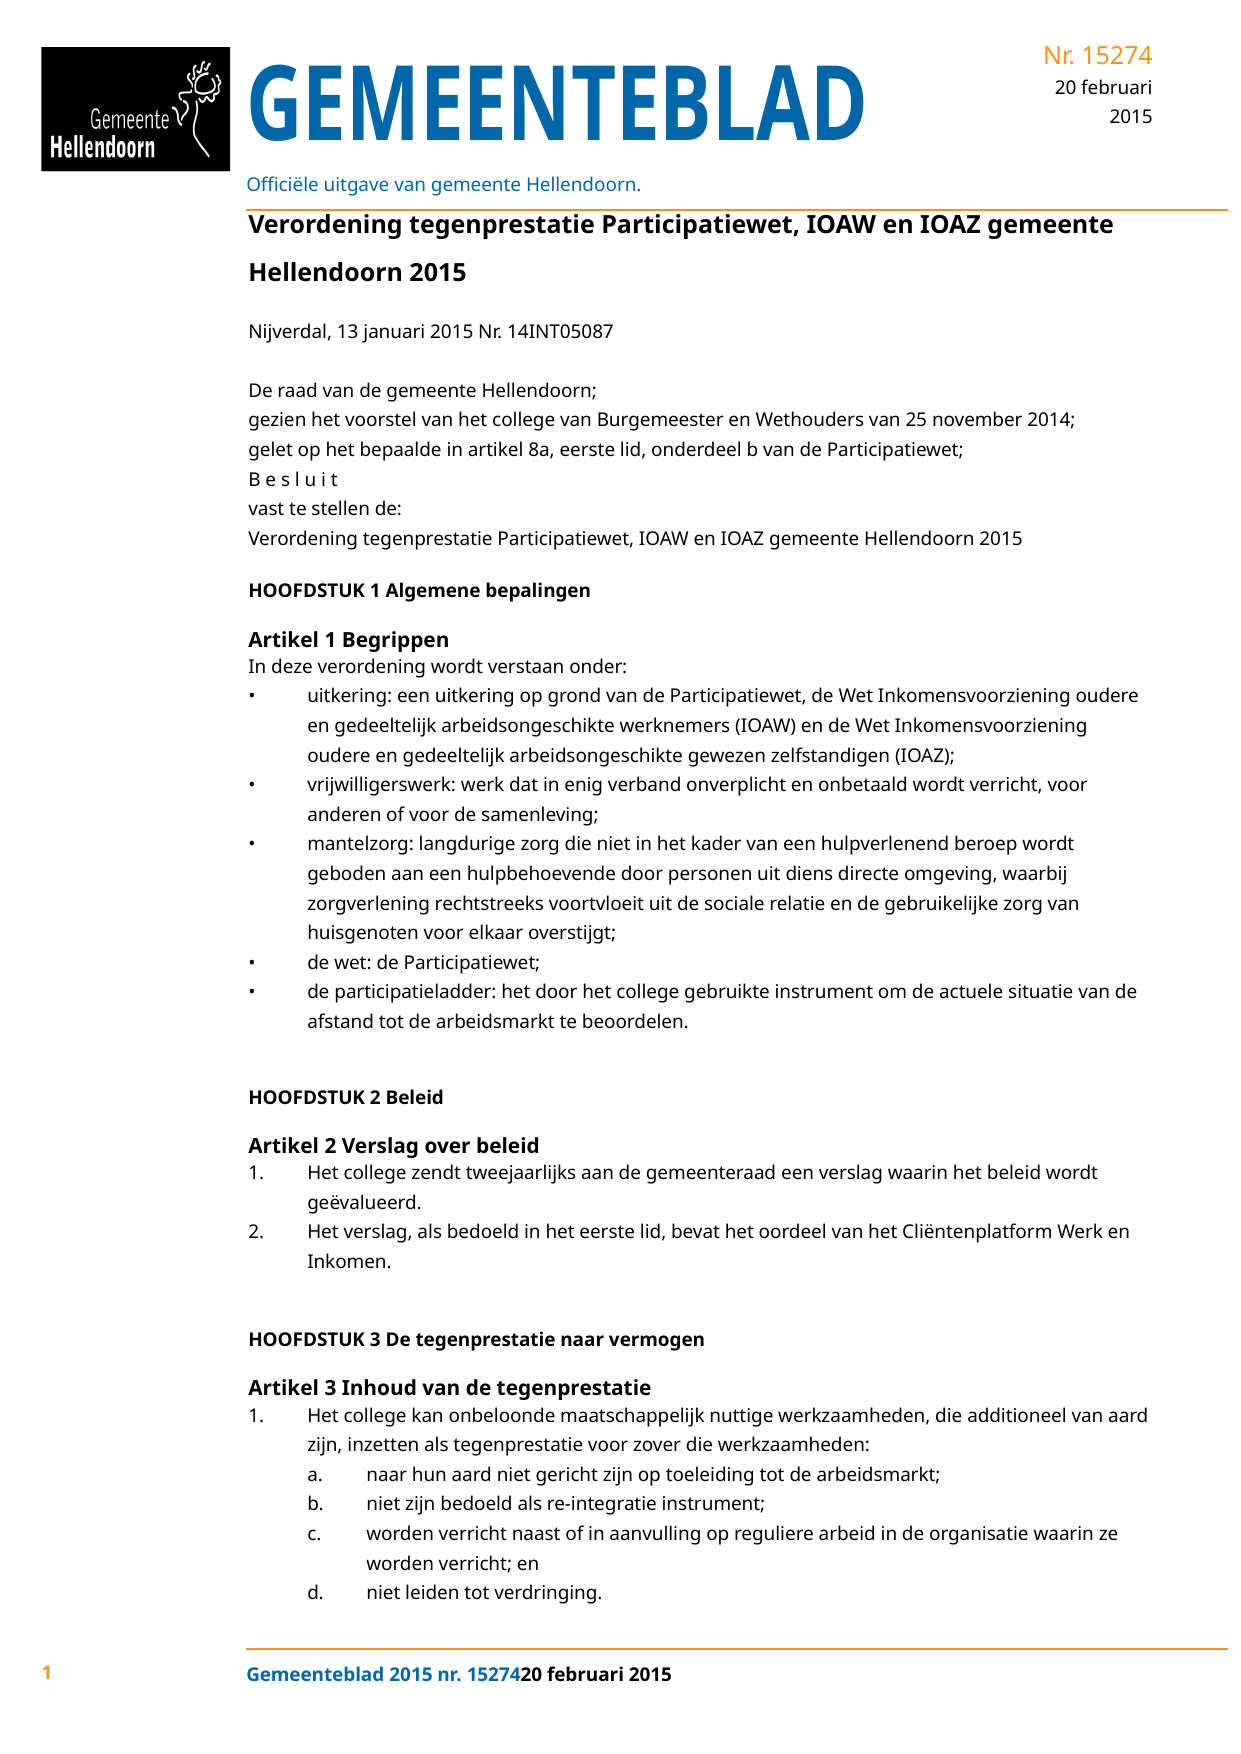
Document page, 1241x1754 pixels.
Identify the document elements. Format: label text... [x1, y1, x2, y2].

list Het verslag, als bedoeld in het eerste lid, bevat het oordeel van het Cliëntenplatform Werk en Inkomen. [248, 1218, 1152, 1274]
list Het college zendt tweejaarlijks aan de gemeenteraad een verslag waarin het beleid wordt geëvalueerd. [248, 1159, 1152, 1214]
text De raad van de gemeente Hellendoorn; [248, 377, 1152, 403]
text In deze verordening wordt verstaan onder: [248, 653, 1152, 679]
list de participatieladder: het door het college gebruikte instrument om de actuele situatie van de afstand tot de arbeidsmarkt te beoordelen. [248, 978, 1152, 1034]
list naar hun aard niet gericht zijn op toeleiding tot de arbeidsmarkt; [307, 1461, 1152, 1487]
text Artikel 3 Inhoud van de tegenprestatie [248, 1373, 1152, 1402]
list uitkering: een uitkering op grond van de Participatiewet, de Wet Inkomensvoorziening oudere en gedeeltelijk arbeidsongeschikte werknemers (IOAW) en de Wet Inkomensvoorziening oudere en gedeeltelijk arbeidsongeschikte gewezen zelfstandigen (IOAZ); [248, 683, 1152, 768]
list mantelzorg: langdurige zorg die niet in het kader van een hulpverlenend beroep wordt geboden aan een hulpbehoevende door personen uit diens directe omgeving, waarbij zorgverlening rechtstreeks voortvloeit uit de sociale relatie en de gebruikelijke zorg van huisgenoten voor elkaar overstijgt; [248, 831, 1152, 945]
text HOOFDSTUK 2 Beleid [248, 1084, 1152, 1110]
text vast te stellen de: [248, 495, 1152, 521]
text HOOFDSTUK 1 Algemene bepalingen [248, 575, 1152, 604]
text Verordening tegenprestatie Participatiewet, IOAW en IOAZ gemeente Hellendoorn 2015 [248, 525, 1152, 551]
list worden verricht naast of in aanvulling op reguliere arbeid in de organisatie waarin ze worden verricht; en [307, 1520, 1152, 1576]
text Verordening tegenprestatie Participatiewet, IOAW en IOAZ gemeente Hellendoorn 2015 [248, 211, 1152, 288]
text Artikel 2 Verslag over beleid [248, 1131, 1152, 1159]
list vrijwilligerswerk: werk dat in enig verband onverplicht en onbetaald wordt verricht, voor anderen of voor de samenleving; [248, 771, 1152, 827]
text HOOFDSTUK 3 De tegenprestatie naar vermogen [248, 1324, 1152, 1353]
text Artikel 1 Begrippen [248, 625, 1152, 653]
list de wet: de Participatiewet; [248, 949, 1152, 975]
text gezien het voorstel van het college van Burgemeester en Wethouders van 25 november 2014; [248, 407, 1152, 432]
list niet leiden tot verdringing. [307, 1579, 1152, 1605]
text Nijverdal, 13 januari 2015 Nr. 14INT05087 [248, 318, 1152, 344]
picture [41, 47, 231, 172]
text gelet op het bepaalde in artikel 8a, eerste lid, onderdeel b van de Participatiewet; [248, 436, 1152, 462]
list niet zijn bedoeld als re-integratie instrument; [307, 1491, 1152, 1516]
list Het college kan onbeloonde maatschappelijk nuttige werkzaamheden, die additioneel van aard zijn, inzetten als tegenprestatie voor zover die werkzaamheden: [248, 1402, 1152, 1457]
text B e s l u i t [248, 466, 1152, 492]
